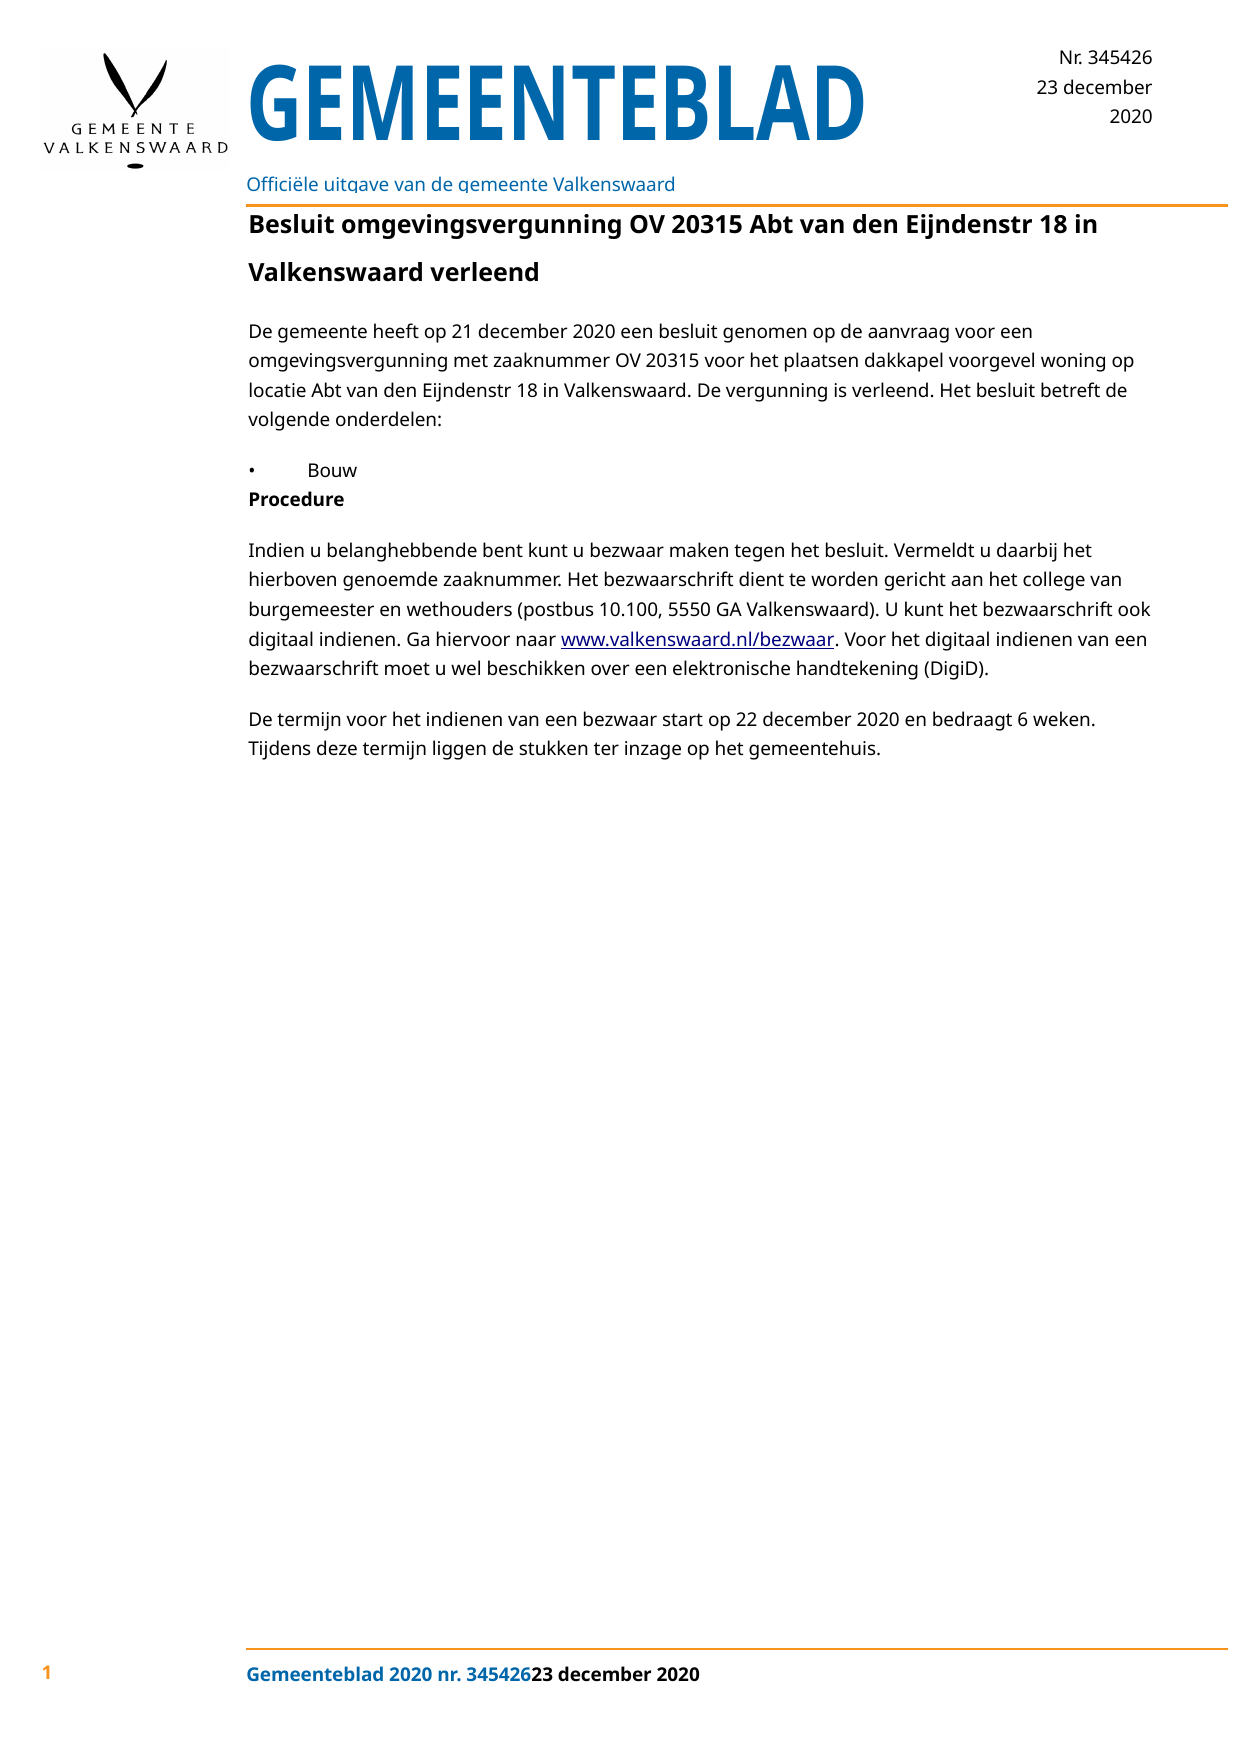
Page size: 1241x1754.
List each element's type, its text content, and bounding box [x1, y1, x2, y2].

picture [41, 47, 231, 172]
text De gemeente heeft op 21 december 2020 een besluit genomen op de aanvraag voor een omgevingsvergunning met zaaknummer OV 20315 voor het plaatsen dakkapel voorgevel woning op locatie Abt van den Eijndenstr 18 in Valkenswaard. De vergunning is verleend. Het besluit betreft de volgende onderdelen: [248, 318, 1152, 432]
text Procedure [248, 487, 1152, 512]
text Indien u belanghebbende bent kunt u bezwaar maken tegen het besluit. Vermeldt u daarbij het hierboven genoemde zaaknummer. Het bezwaarschrift dient te worden gericht aan het college van burgemeester en wethouders (postbus 10.100, 5550 GA Valkenswaard). U kunt het bezwaarschrift ook digitaal indienen. Ga hiervoor naar www.valkenswaard.nl/bezwaar. Voor het digitaal indienen van een bezwaarschrift moet u wel beschikken over een elektronische handtekening (DigiD). [248, 537, 1152, 681]
text De termijn voor het indienen van een bezwaar start op 22 december 2020 en bedraagt 6 weken. Tijdens deze termijn liggen de stukken ter inzage op het gemeentehuis. [248, 706, 1152, 761]
list Bouw [248, 457, 1152, 483]
text Besluit omgevingsvergunning OV 20315 Abt van den Eijndenstr 18 in Valkenswaard verleend [248, 207, 1152, 288]
